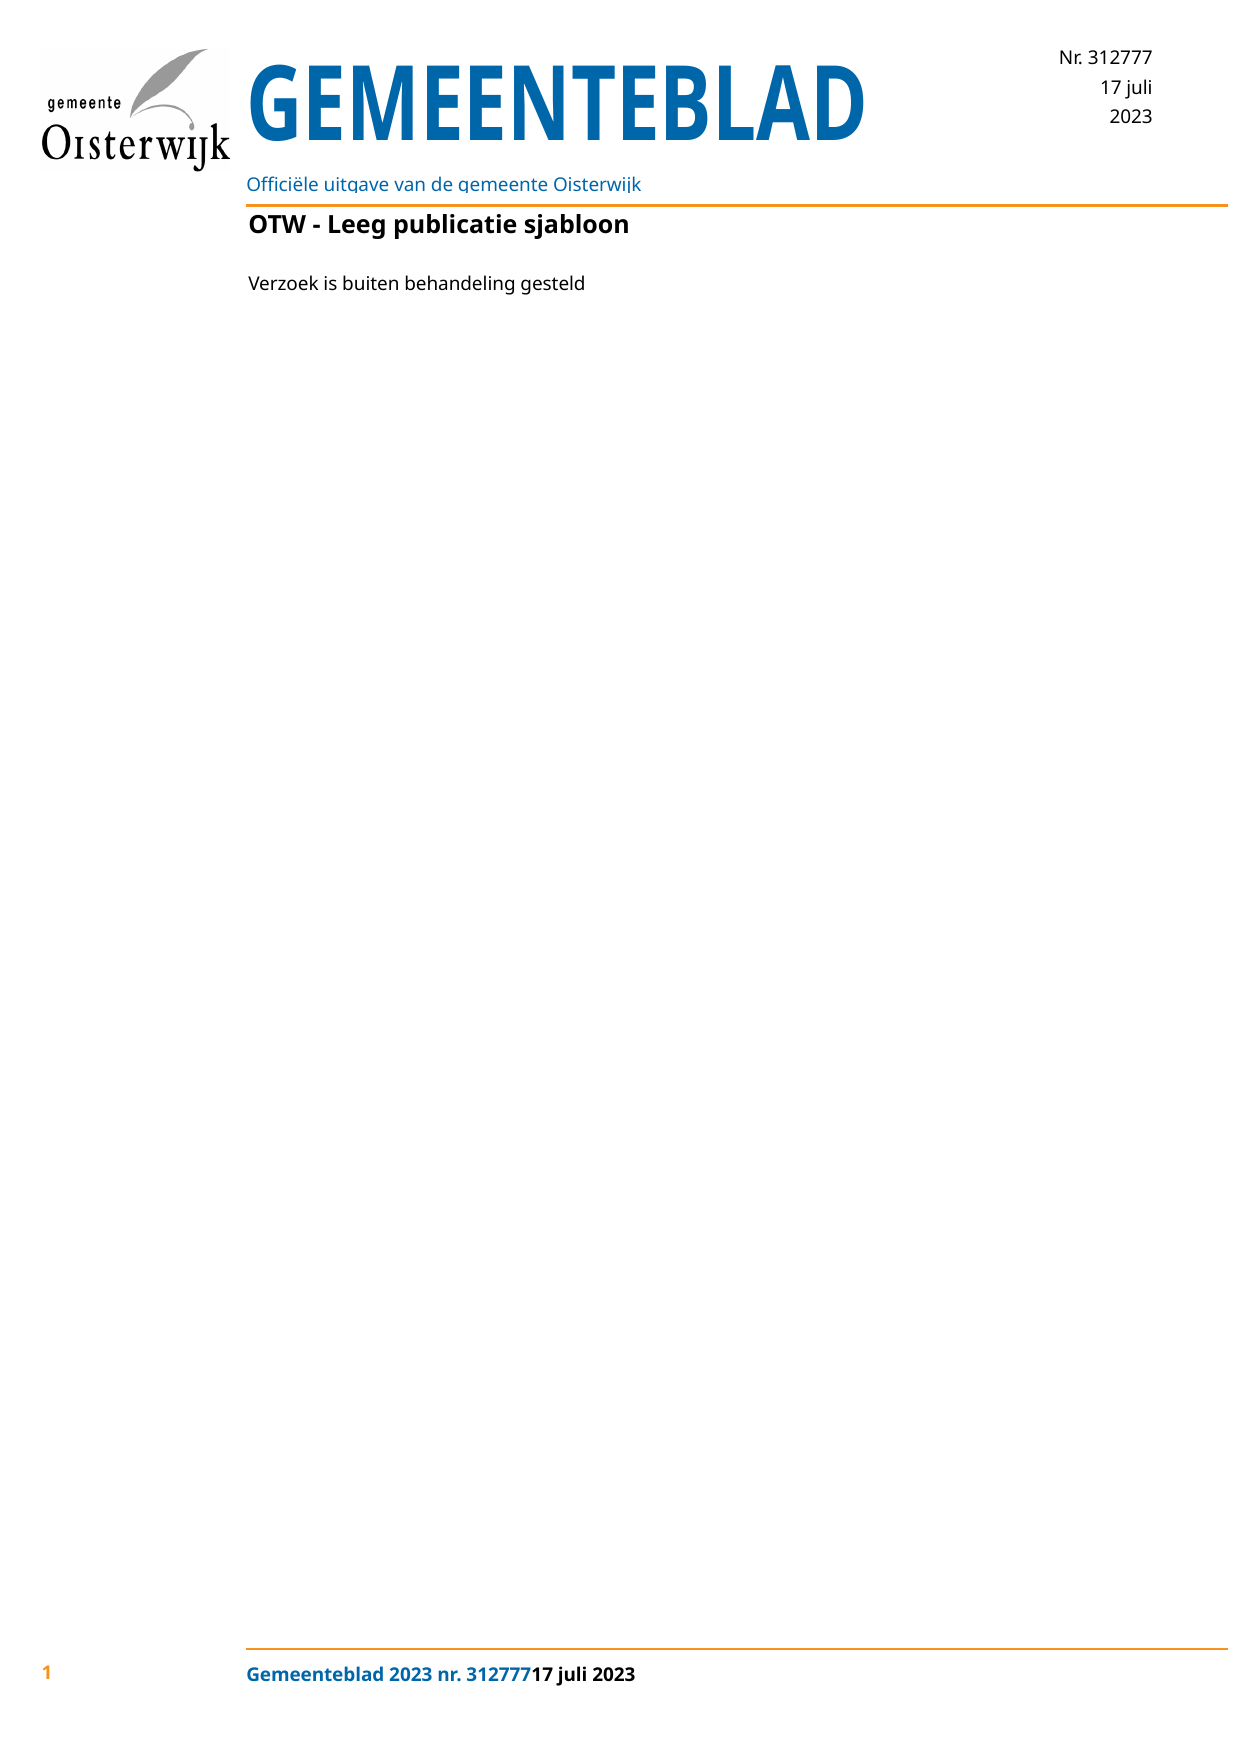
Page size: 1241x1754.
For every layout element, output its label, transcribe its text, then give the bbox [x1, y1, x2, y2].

picture [41, 47, 231, 172]
text Verzoek is buiten behandeling gesteld [248, 270, 1152, 296]
text OTW - Leeg publicatie sjabloon [248, 207, 1152, 241]
